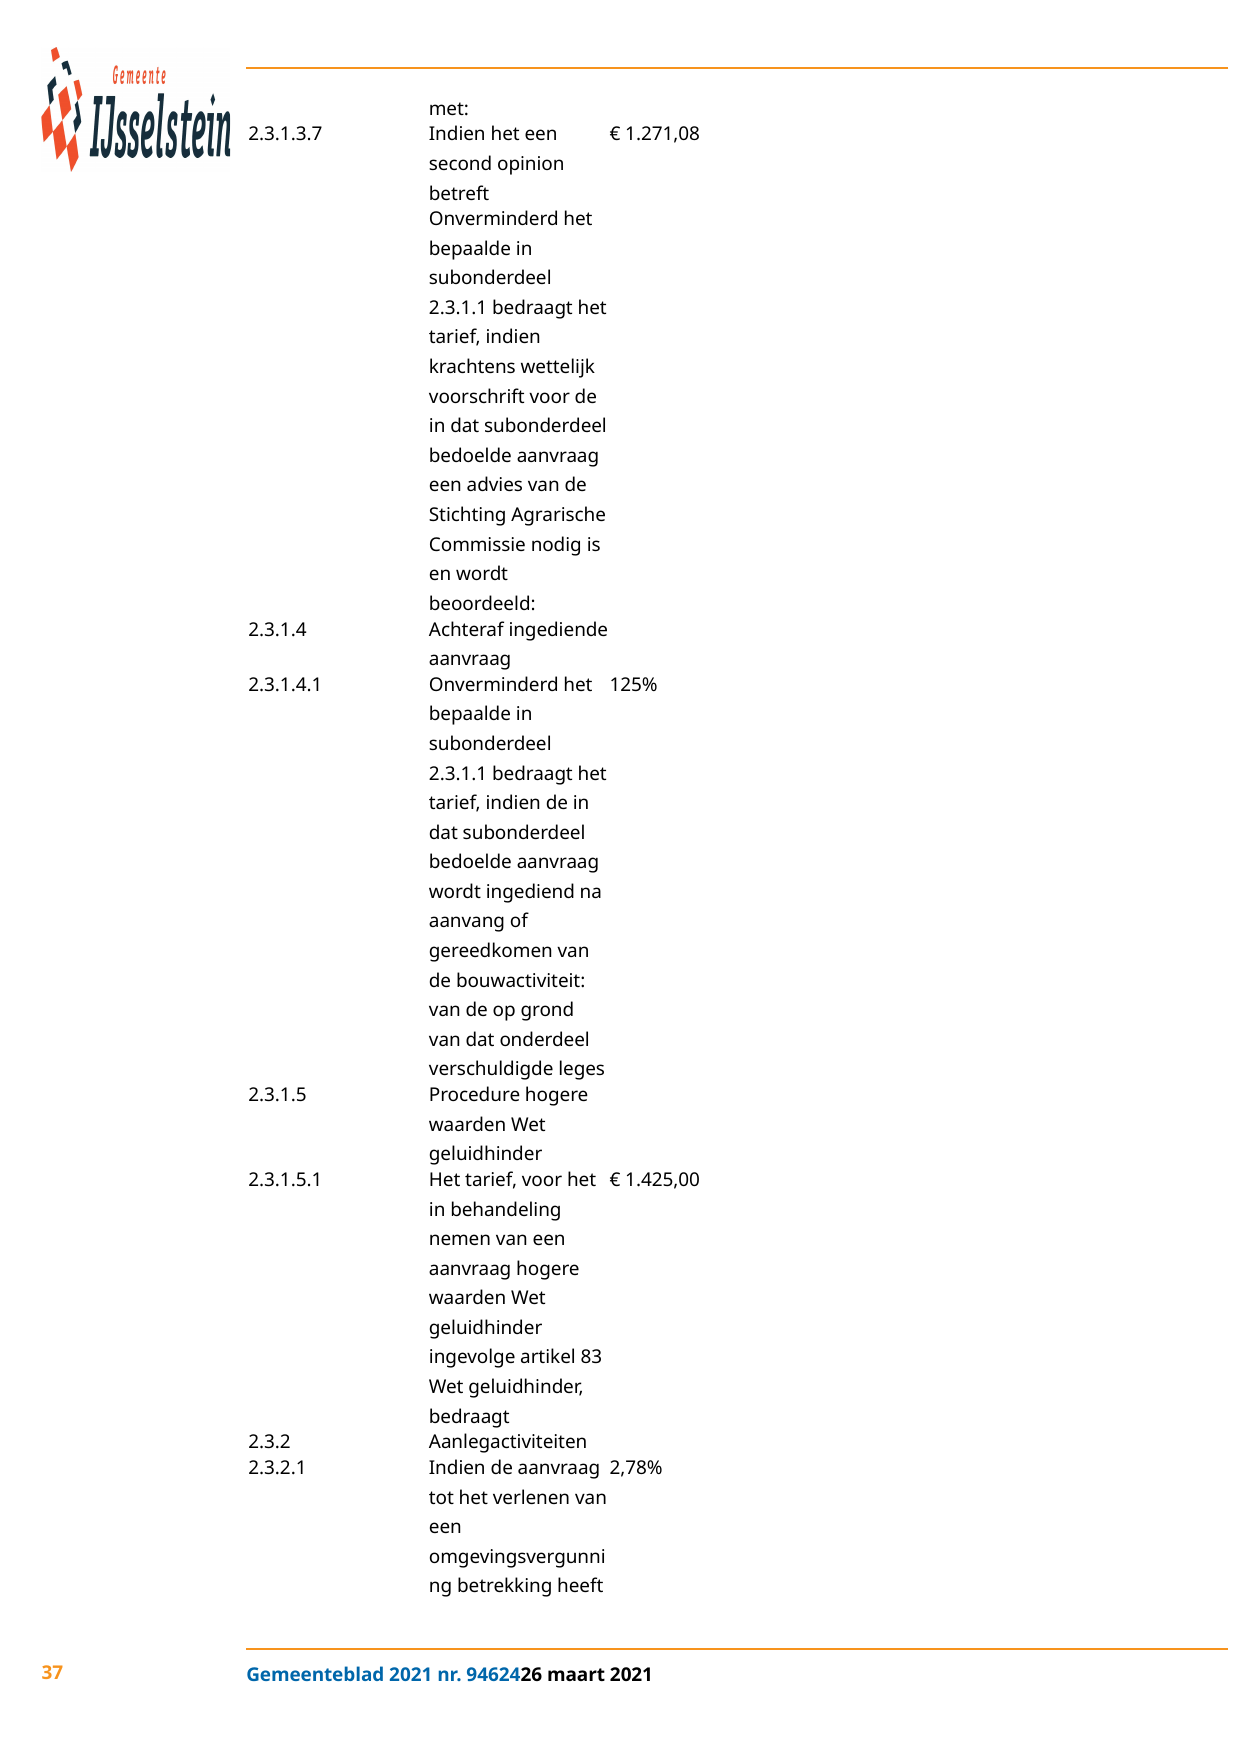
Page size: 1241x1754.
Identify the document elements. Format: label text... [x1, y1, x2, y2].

table_cell 2.3.2.1 [248, 1454, 429, 1598]
table_cell 2.3.2 [248, 1429, 429, 1454]
table_cell Onverminderd het bepaalde in subonderdeel 2.3.1.1 bedraagt het tarief, indien de in dat subonderdeel bedoelde aanvraag wordt ingediend na aanvang of gereedkomen van de bouwactiviteit: van de op grond van dat onderdeel verschuldigde leges [429, 671, 609, 1081]
table_cell Achteraf ingediende aanvraag [429, 616, 609, 671]
table_cell [609, 1081, 790, 1166]
picture [41, 47, 231, 172]
table_cell € 1.271,08 [609, 121, 790, 205]
table_cell 2.3.1.5 [248, 1081, 429, 1166]
table_cell [609, 205, 790, 616]
table_cell Het tarief, voor het in behandeling nemen van een aanvraag hogere waarden Wet geluidhinder ingevolge artikel 83 Wet geluidhinder, bedraagt [429, 1166, 609, 1429]
table_cell 2,78% [609, 1454, 790, 1598]
table_cell 2.3.1.4.1 [248, 671, 429, 1081]
table_cell € 1.425,00 [609, 1166, 790, 1429]
table_cell 2.3.1.3.7 [248, 121, 429, 205]
table_cell Indien het een second opinion betreft [429, 121, 609, 205]
table_cell [248, 205, 429, 616]
table_cell [609, 95, 790, 121]
table_cell [609, 616, 790, 671]
table_cell Onverminderd het bepaalde in subonderdeel 2.3.1.1 bedraagt het tarief, indien krachtens wettelijk voorschrift voor de in dat subonderdeel bedoelde aanvraag een advies van de Stichting Agrarische Commissie nodig is en wordt beoordeeld: [429, 205, 609, 616]
table_cell 2.3.1.4 [248, 616, 429, 671]
table_cell Procedure hogere waarden Wet geluidhinder [429, 1081, 609, 1166]
table_cell Aanlegactiviteiten [429, 1429, 609, 1454]
table_cell met: [429, 95, 609, 121]
table_cell [609, 1429, 790, 1454]
table_cell Indien de aanvraag tot het verlenen van een omgevingsvergunning betrekking heeft [429, 1454, 609, 1598]
table_cell [248, 95, 429, 121]
table_cell 125% [609, 671, 790, 1081]
table_cell 2.3.1.5.1 [248, 1166, 429, 1429]
